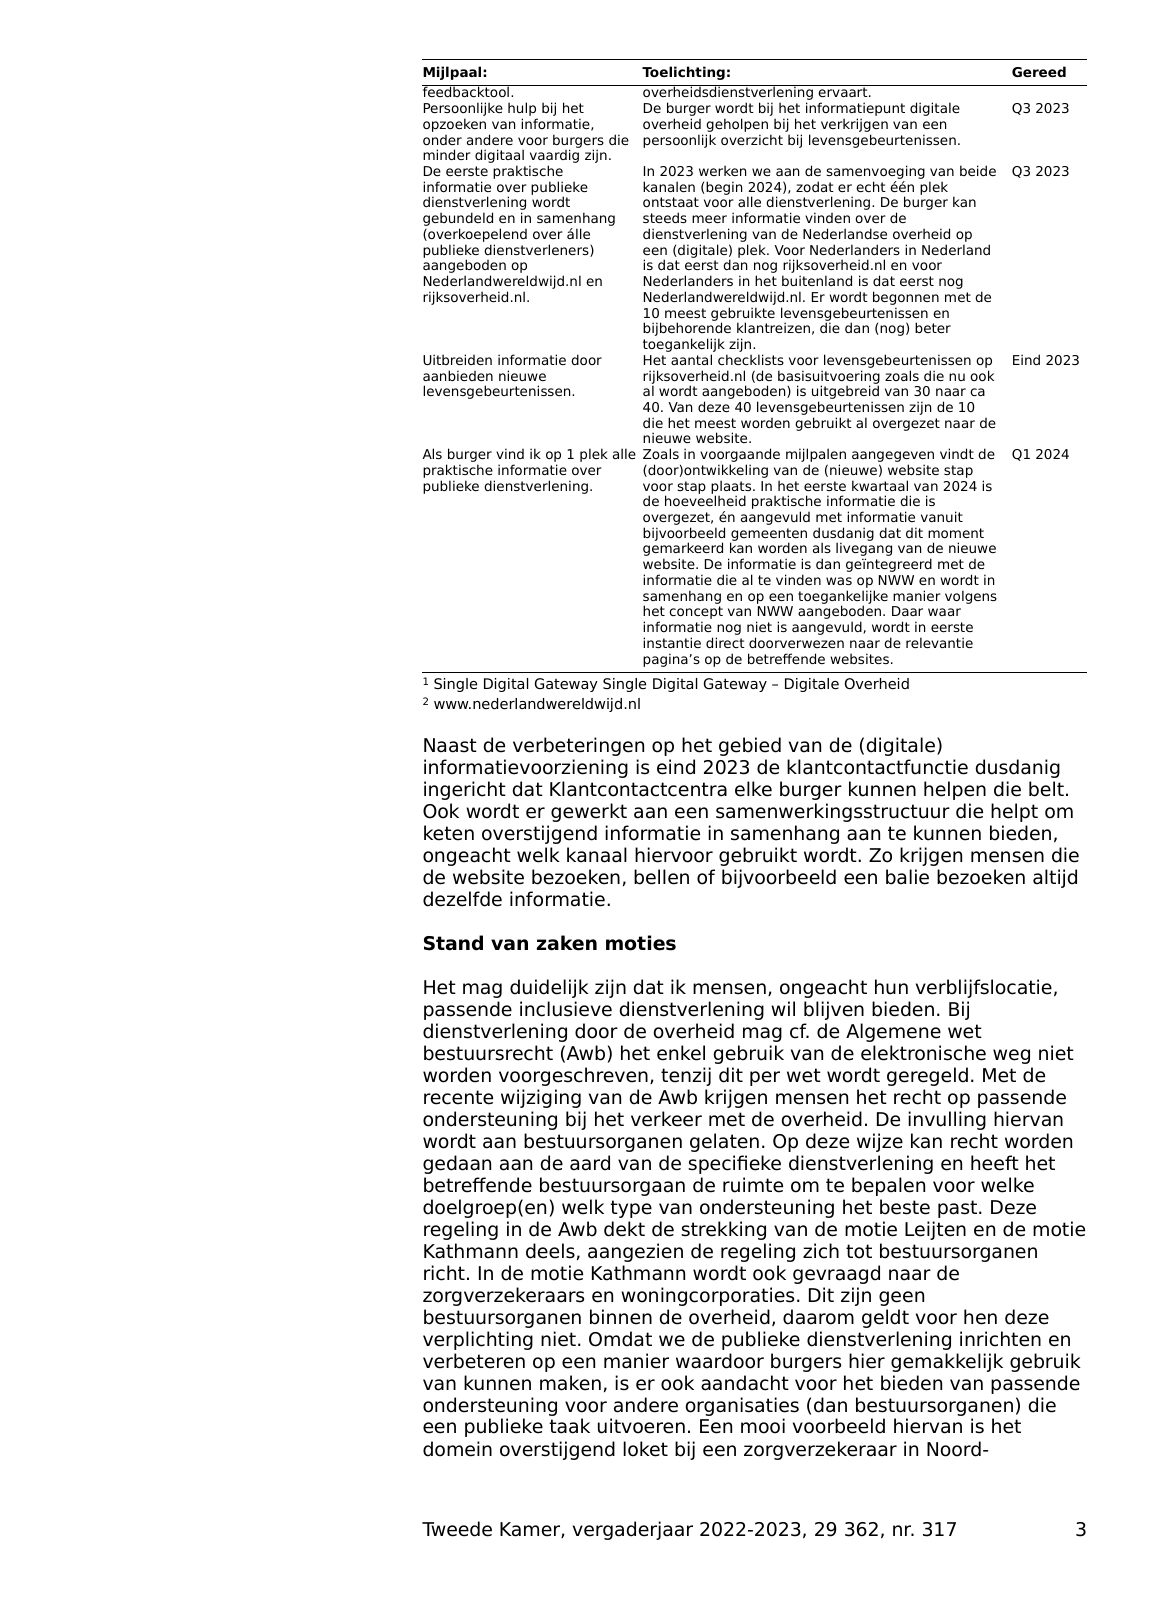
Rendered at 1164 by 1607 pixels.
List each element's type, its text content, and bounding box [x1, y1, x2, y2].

text Naast de verbeteringen op het gebied van de (digitale) informatievoorziening is eind 2023 de klantcontactfunctie dusdanig ingericht dat Klantcontactcentra elke burger kunnen helpen die belt. Ook wordt er gewerkt aan een samenwerkingsstructuur die helpt om keten overstijgend informatie in samenhang aan te kunnen bieden, ongeacht welk kanaal hiervoor gebruikt wordt. Zo krijgen mensen die de website bezoeken, bellen of bijvoorbeeld een balie bezoeken altijd dezelfde informatie. [422, 735, 1087, 911]
table_cell Het aantal checklists voor levensgebeurtenissen op rijksoverheid.nl (de basisuitvoering zoals die nu ook al wordt aangeboden) is uitgebreid van 30 naar ca 40. Van deze 40 levensgebeurtenissen zijn de 10 die het meest worden gebruikt al overgezet naar de nieuwe website. [637, 353, 1006, 447]
table_cell Q3 2023 [1006, 101, 1087, 164]
table_cell Uitbreiden informatie door aanbieden nieuwe levensgebeurtenissen. [422, 353, 637, 447]
table_cell Zoals in voorgaande mijlpalen aangegeven vindt de (door)ontwikkeling van de (nieuwe) website stap voor stap plaats. In het eerste kwartaal van 2024 is de hoeveelheid praktische informatie die is overgezet, én aangevuld met informatie vanuit bijvoorbeeld gemeenten dusdanig dat dit moment gemarkeerd kan worden als livegang van de nieuwe website. De informatie is dan geïntegreerd met de informatie die al te vinden was op NWW en wordt in samenhang en op een toegankelijke manier volgens het concept van NWW aangeboden. Daar waar informatie nog niet is aangevuld, wordt in eerste instantie direct doorverwezen naar de relevantie pagina’s op de betreffende websites. [637, 447, 1006, 672]
table_cell Q3 2023 [1006, 164, 1087, 353]
table_header Gereed [1006, 60, 1087, 85]
subtitle Stand van zaken moties [422, 933, 1087, 955]
table_cell Persoonlijke hulp bij het opzoeken van informatie, onder andere voor burgers die minder digitaal vaardig zijn. [422, 101, 637, 164]
table_cell 1 Single Digital Gateway Single Digital Gateway – Digitale Overheid 2 www.nederlandwereldwijd.nl [422, 673, 1087, 712]
text Het mag duidelijk zijn dat ik mensen, ongeacht hun verblijfslocatie, passende inclusieve dienstverlening wil blijven bieden. Bij dienstverlening door de overheid mag cf. de Algemene wet bestuursrecht (Awb) het enkel gebruik van de elektronische weg niet worden voorgeschreven, tenzij dit per wet wordt geregeld. Met de recente wijziging van de Awb krijgen mensen het recht op passende ondersteuning bij het verkeer met de overheid. De invulling hiervan wordt aan bestuursorganen gelaten. Op deze wijze kan recht worden gedaan aan de aard van de specifieke dienstverlening en heeft het betreffende bestuursorgaan de ruimte om te bepalen voor welke doelgroep(en) welk type van ondersteuning het beste past. Deze regeling in de Awb dekt de strekking van de motie Leijten en de motie Kathmann deels, aangezien de regeling zich tot bestuursorganen richt. In de motie Kathmann wordt ook gevraagd naar de zorgverzekeraars en woningcorporaties. Dit zijn geen bestuursorganen binnen de overheid, daarom geldt voor hen deze verplichting niet. Omdat we de publieke dienstverlening inrichten en verbeteren op een manier waardoor burgers hier gemakkelijk gebruik van kunnen maken, is er ook aandacht voor het bieden van passende ondersteuning voor andere organisaties (dan bestuursorganen) die een publieke taak uitvoeren. Een mooi voorbeeld hiervan is het domein overstijgend loket bij een zorgverzekeraar in Noord- [422, 977, 1087, 1460]
table_cell Eind 2023 [1006, 353, 1087, 447]
table_cell In 2023 werken we aan de samenvoeging van beide kanalen (begin 2024), zodat er echt één plek ontstaat voor alle dienstverlening. De burger kan steeds meer informatie vinden over de dienstverlening van de Nederlandse overheid op een (digitale) plek. Voor Nederlanders in Nederland is dat eerst dan nog rijksoverheid.nl en voor Nederlanders in het buitenland is dat eerst nog Nederlandwereldwijd.nl. Er wordt begonnen met de 10 meest gebruikte levensgebeurtenissen en bijbehorende klantreizen, die dan (nog) beter toegankelijk zijn. [637, 164, 1006, 353]
table_cell feedbacktool. [422, 86, 637, 101]
table_header Toelichting: [637, 60, 1006, 85]
table_cell overheidsdienstverlening ervaart. [637, 86, 1006, 101]
table_header Mijlpaal: [422, 60, 637, 85]
table_cell Q1 2024 [1006, 447, 1087, 672]
table_cell Als burger vind ik op 1 plek alle praktische informatie over publieke dienstverlening. [422, 447, 637, 672]
table_cell De eerste praktische informatie over publieke dienstverlening wordt gebundeld en in samenhang (overkoepelend over álle publieke dienstverleners) aangeboden op Nederlandwereldwijd.nl en rijksoverheid.nl. [422, 164, 637, 353]
table_cell [1006, 86, 1087, 101]
table_cell De burger wordt bij het informatiepunt digitale overheid geholpen bij het verkrijgen van een persoonlijk overzicht bij levensgebeurtenissen. [637, 101, 1006, 164]
